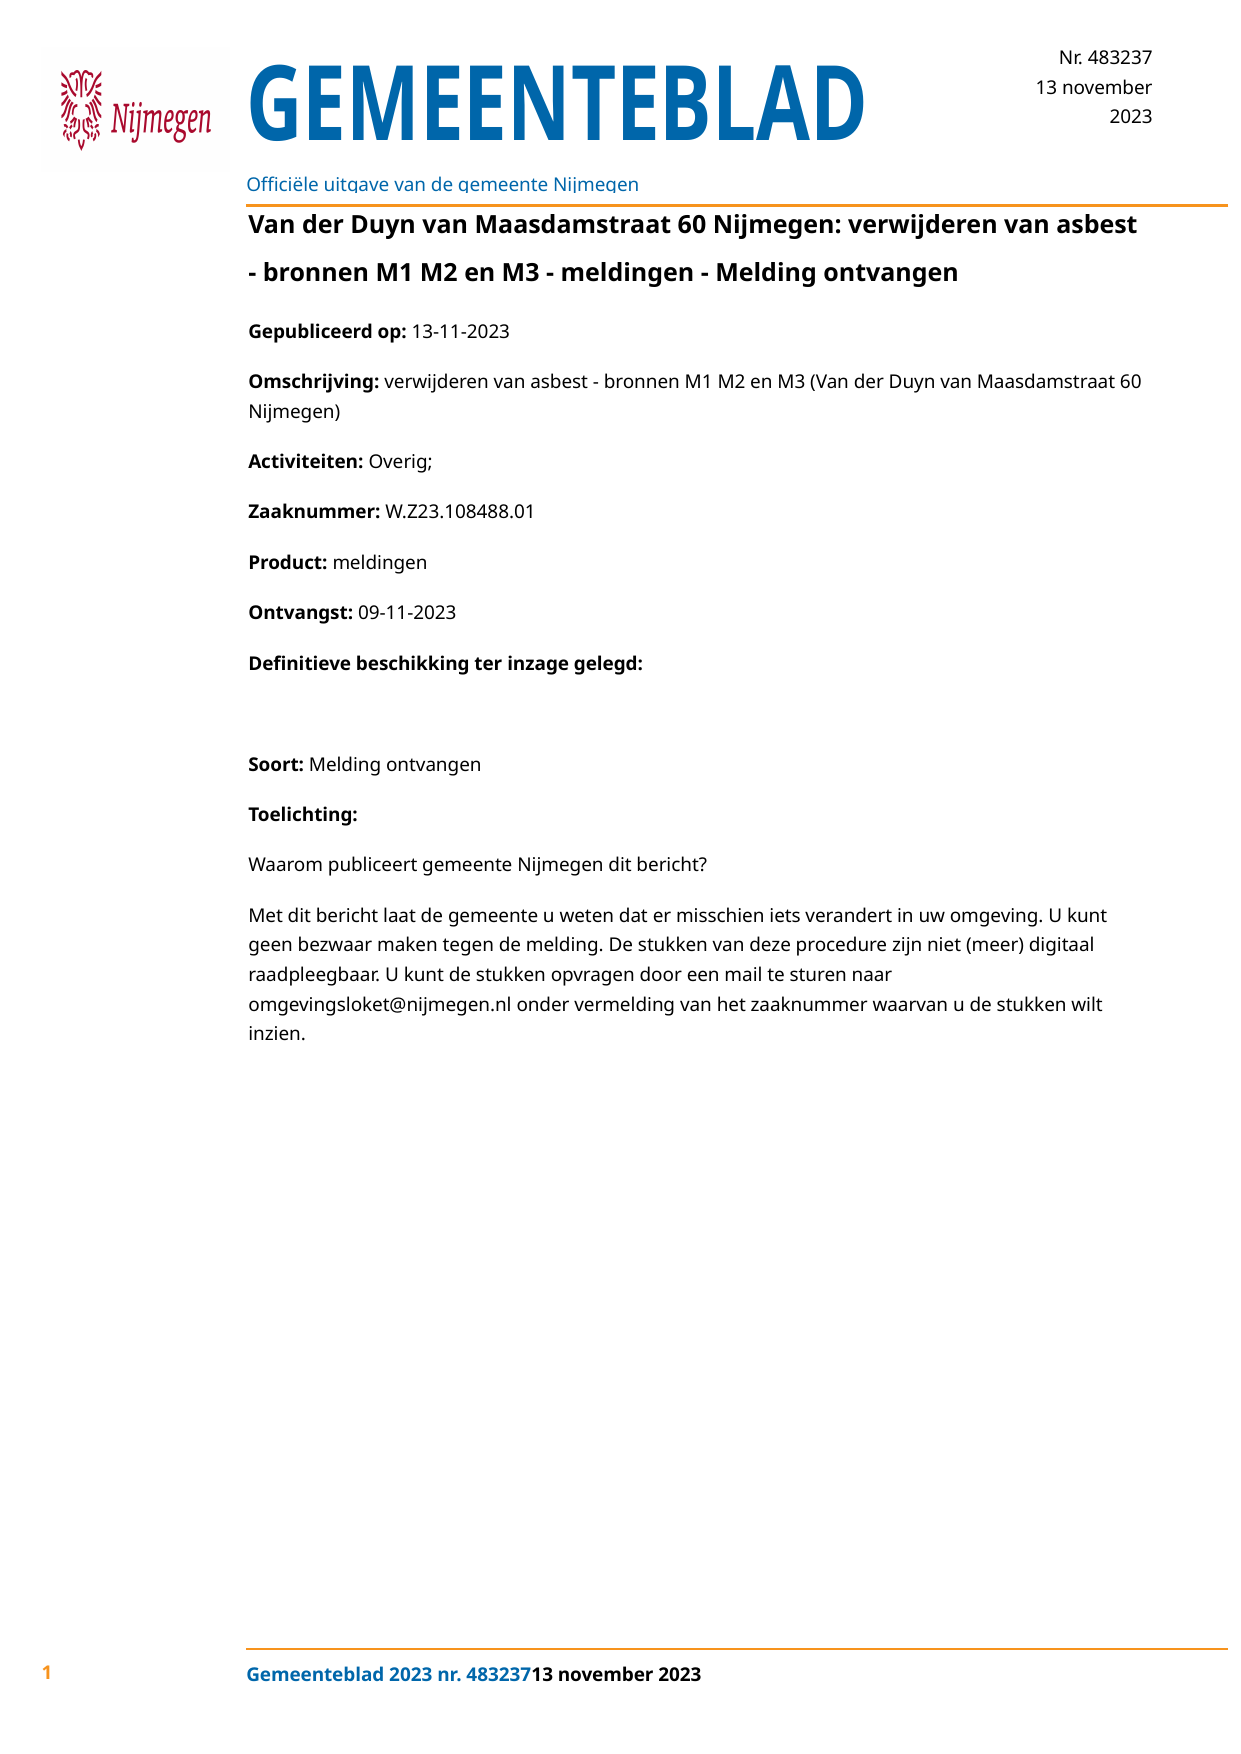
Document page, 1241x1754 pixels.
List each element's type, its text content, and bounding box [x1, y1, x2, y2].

text Toelichting: [248, 801, 1152, 827]
text Van der Duyn van Maasdamstraat 60 Nijmegen: verwijderen van asbest - bronnen M1 M2 en M3 - meldingen - Melding ontvangen [248, 207, 1152, 288]
text Product: meldingen [248, 549, 1152, 575]
text Ontvangst: 09-11-2023 [248, 599, 1152, 625]
text Omschrijving: verwijderen van asbest - bronnen M1 M2 en M3 (Van der Duyn van Maasdamstraat 60 Nijmegen) [248, 368, 1152, 424]
text Activiteiten: Overig; [248, 448, 1152, 474]
text Definitieve beschikking ter inzage gelegd: [248, 650, 1152, 676]
text Gepubliceerd op: 13-11-2023 [248, 318, 1152, 344]
text Zaaknummer: W.Z23.108488.01 [248, 499, 1152, 524]
text Met dit bericht laat de gemeente u weten dat er misschien iets verandert in uw omgeving. U kunt geen bezwaar maken tegen de melding. De stukken van deze procedure zijn niet (meer) digitaal raadpleegbaar. U kunt de stukken opvragen door een mail te sturen naar omgevingsloket@nijmegen.nl onder vermelding van het zaaknummer waarvan u de stukken wilt inzien. [248, 902, 1152, 1046]
picture [41, 47, 231, 172]
text Soort: Melding ontvangen [248, 751, 1152, 777]
text Waarom publiceert gemeente Nijmegen dit bericht? [248, 852, 1152, 877]
